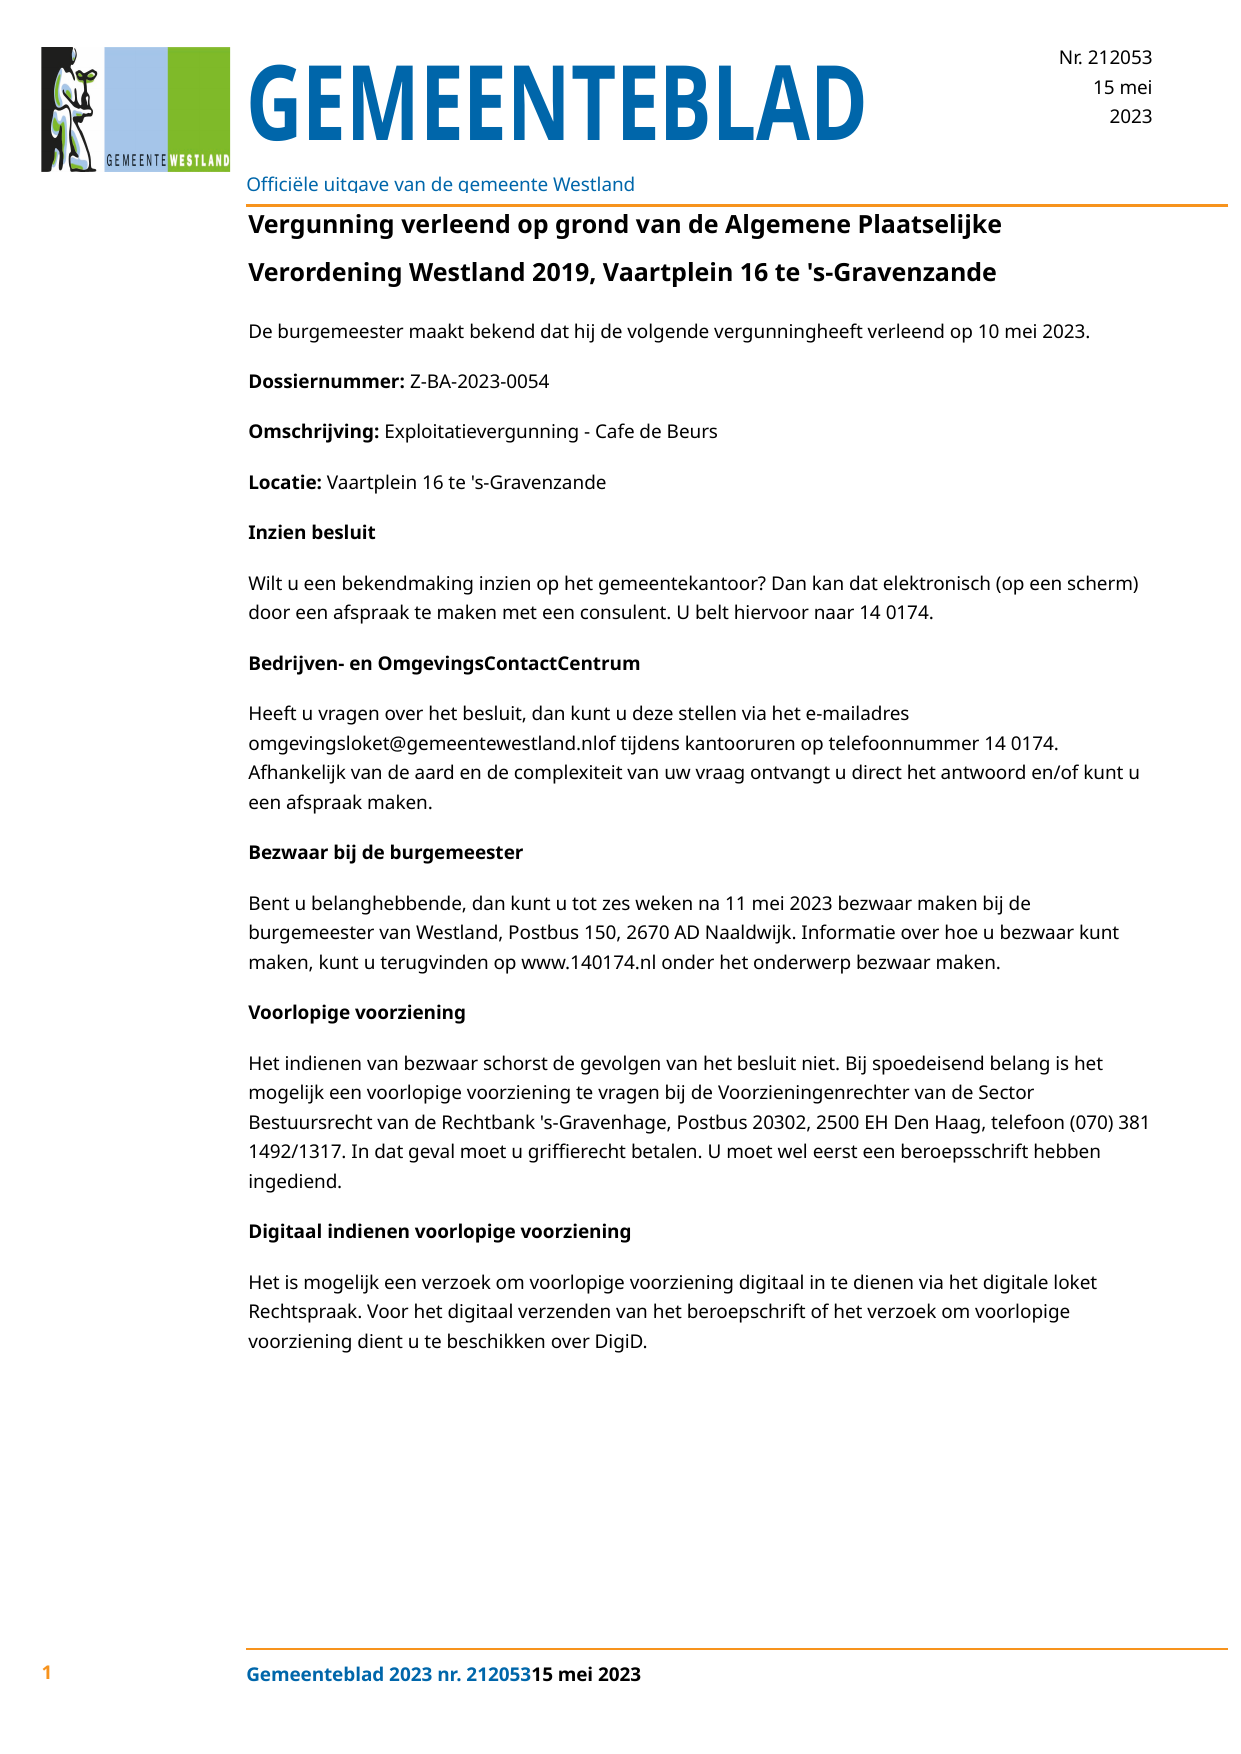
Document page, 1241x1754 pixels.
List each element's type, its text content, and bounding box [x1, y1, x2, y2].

text Dossiernummer: Z-BA-2023-0054 [248, 368, 1152, 394]
text Bezwaar bij de burgemeester [248, 839, 1152, 865]
text Locatie: Vaartplein 16 te 's-Gravenzande [248, 469, 1152, 495]
picture [41, 47, 231, 172]
text Het is mogelijk een verzoek om voorlopige voorziening digitaal in te dienen via het digitale loket Rechtspraak. Voor het digitaal verzenden van het beroepschrift of het verzoek om voorlopige voorziening dient u te beschikken over DigiD. [248, 1269, 1152, 1354]
text De burgemeester maakt bekend dat hij de volgende vergunningheeft verleend op 10 mei 2023. [248, 318, 1152, 344]
text Bedrijven- en OmgevingsContactCentrum [248, 650, 1152, 676]
text Inzien besluit [248, 519, 1152, 545]
text Voorlopige voorziening [248, 999, 1152, 1025]
text Het indienen van bezwaar schorst de gevolgen van het besluit niet. Bij spoedeisend belang is het mogelijk een voorlopige voorziening te vragen bij de Voorzieningenrechter van de Sector Bestuursrecht van de Rechtbank 's-Gravenhage, Postbus 20302, 2500 EH Den Haag, telefoon (070) 381 1492/1317. In dat geval moet u griffierecht betalen. U moet wel eerst een beroepsschrift hebben ingediend. [248, 1050, 1152, 1194]
text Bent u belanghebbende, dan kunt u tot zes weken na 11 mei 2023 bezwaar maken bij de burgemeester van Westland, Postbus 150, 2670 AD Naaldwijk. Informatie over hoe u bezwaar kunt maken, kunt u terugvinden op www.140174.nl onder het onderwerp bezwaar maken. [248, 890, 1152, 975]
text Omschrijving: Exploitatievergunning - Cafe de Beurs [248, 419, 1152, 444]
text Digitaal indienen voorlopige voorziening [248, 1219, 1152, 1244]
text Heeft u vragen over het besluit, dan kunt u deze stellen via het e-mailadres omgevingsloket@gemeentewestland.nlof tijdens kantooruren op telefoonnummer 14 0174. Afhankelijk van de aard en de complexiteit van uw vraag ontvangt u direct het antwoord en/of kunt u een afspraak maken. [248, 700, 1152, 815]
text Vergunning verleend op grond van de Algemene Plaatselijke Verordening Westland 2019, Vaartplein 16 te 's-Gravenzande [248, 207, 1152, 288]
text Wilt u een bekendmaking inzien op het gemeentekantoor? Dan kan dat elektronisch (op een scherm) door een afspraak te maken met een consulent. U belt hiervoor naar 14 0174. [248, 570, 1152, 625]
